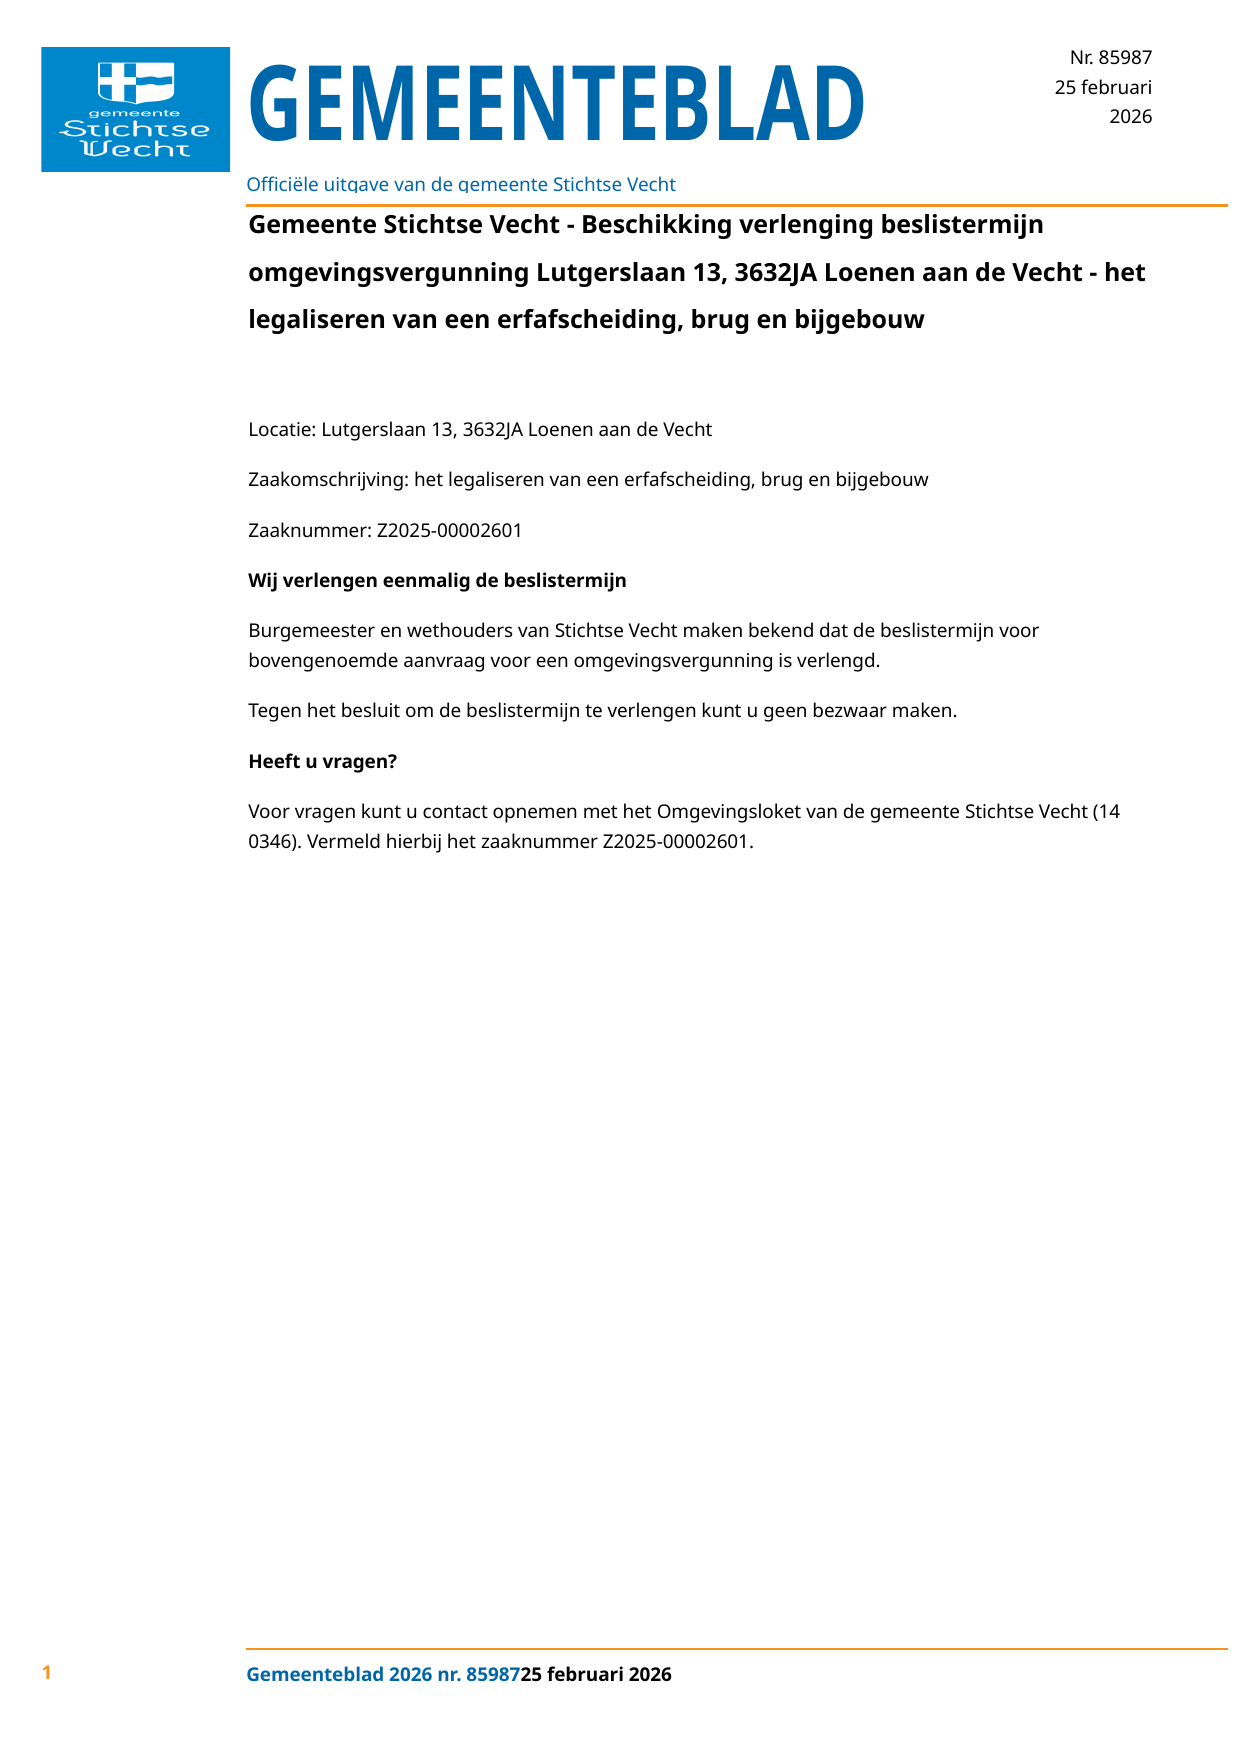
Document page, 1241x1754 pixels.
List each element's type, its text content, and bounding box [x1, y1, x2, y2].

text Tegen het besluit om de beslistermijn te verlengen kunt u geen bezwaar maken. [248, 698, 1152, 723]
text Burgemeester en wethouders van Stichtse Vecht maken bekend dat de beslistermijn voor bovengenoemde aanvraag voor een omgevingsvergunning is verlengd. [248, 618, 1152, 673]
text Zaaknummer: Z2025-00002601 [248, 517, 1152, 542]
text Locatie: Lutgerslaan 13, 3632JA Loenen aan de Vecht [248, 416, 1152, 442]
text Heeft u vragen? [248, 748, 1152, 774]
text Voor vragen kunt u contact opnemen met het Omgevingsloket van de gemeente Stichtse Vecht (14 0346). Vermeld hierbij het zaaknummer Z2025-00002601. [248, 798, 1152, 854]
text Zaakomschrijving: het legaliseren van een erfafscheiding, brug en bijgebouw [248, 466, 1152, 492]
text Wij verlengen eenmalig de beslistermijn [248, 567, 1152, 593]
picture [137, 63, 174, 103]
text Gemeente Stichtse Vecht - Beschikking verlenging beslistermijn omgevingsvergunning Lutgerslaan 13, 3632JA Loenen aan de Vecht - het legaliseren van een erfafscheiding, brug en bijgebouw [248, 207, 1152, 336]
picture [99, 63, 135, 101]
